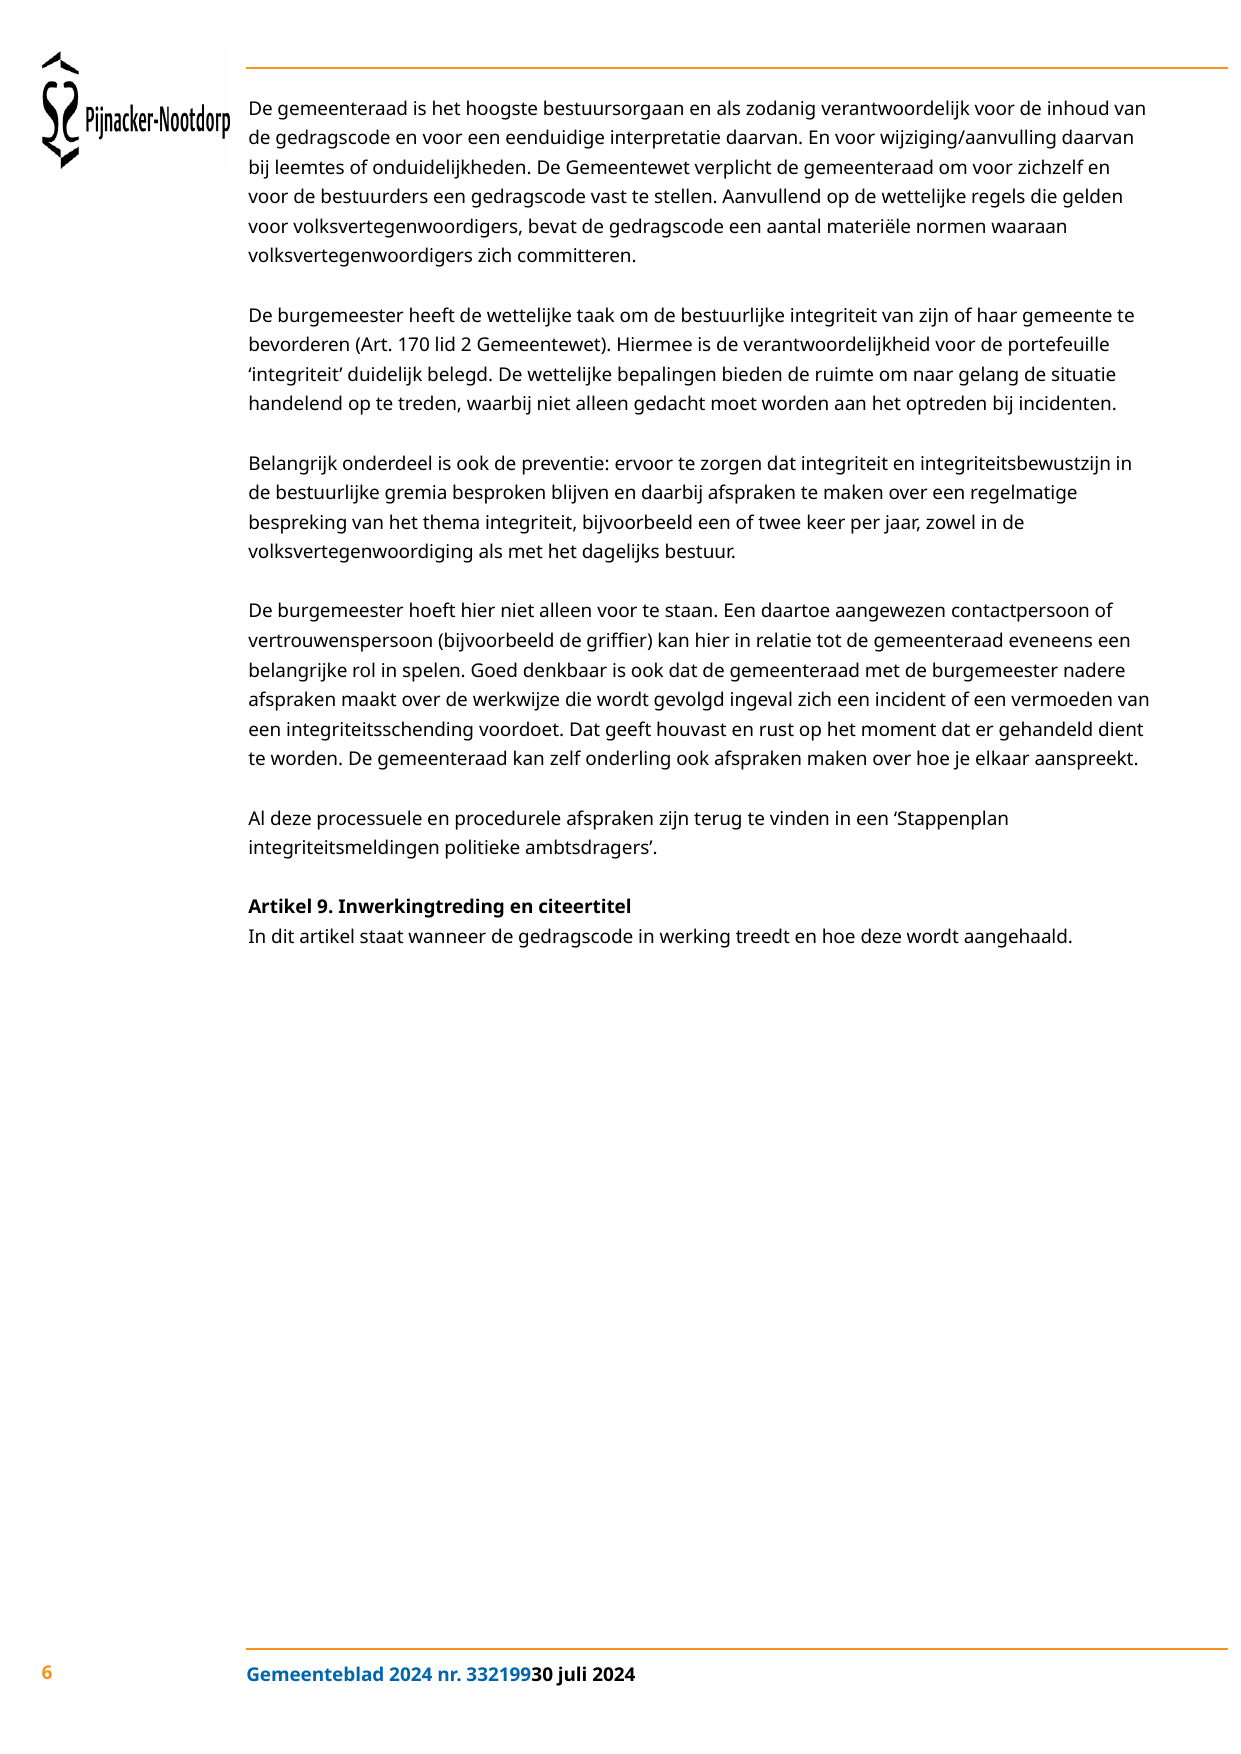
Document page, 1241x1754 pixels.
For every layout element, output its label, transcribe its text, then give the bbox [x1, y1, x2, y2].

text De burgemeester heeft de wettelijke taak om de bestuurlijke integriteit van zijn of haar gemeente te bevorderen (Art. 170 lid 2 Gemeentewet). Hiermee is de verantwoordelijkheid voor de portefeuille ‘integriteit’ duidelijk belegd. De wettelijke bepalingen bieden de ruimte om naar gelang de situatie handelend op te treden, waarbij niet alleen gedacht moet worden aan het optreden bij incidenten. [248, 302, 1152, 416]
text In dit artikel staat wanneer de gedragscode in werking treedt en hoe deze wordt aangehaald. [248, 923, 1152, 949]
text Al deze processuele en procedurele afspraken zijn terug te vinden in een ‘Stappenplan integriteitsmeldingen politieke ambtsdragers’. [248, 805, 1152, 860]
text Artikel 9. Inwerkingtreding en citeertitel [248, 893, 1152, 919]
picture [41, 47, 231, 172]
text De burgemeester hoeft hier niet alleen voor te staan. Een daartoe aangewezen contactpersoon of vertrouwenspersoon (bijvoorbeeld de griffier) kan hier in relatie tot de gemeenteraad eveneens een belangrijke rol in spelen. Goed denkbaar is ook dat de gemeenteraad met de burgemeester nadere afspraken maakt over de werkwijze die wordt gevolgd ingeval zich een incident of een vermoeden van een integriteitsschending voordoet. Dat geeft houvast en rust op het moment dat er gehandeld dient te worden. De gemeenteraad kan zelf onderling ook afspraken maken over hoe je elkaar aanspreekt. [248, 598, 1152, 771]
text Belangrijk onderdeel is ook de preventie: ervoor te zorgen dat integriteit en integriteitsbewustzijn in de bestuurlijke gremia besproken blijven en daarbij afspraken te maken over een regelmatige bespreking van het thema integriteit, bijvoorbeeld een of twee keer per jaar, zowel in de volksvertegenwoordiging als met het dagelijks bestuur. [248, 450, 1152, 564]
text De gemeenteraad is het hoogste bestuursorgaan en als zodanig verantwoordelijk voor de inhoud van de gedragscode en voor een eenduidige interpretatie daarvan. En voor wijziging/aanvulling daarvan bij leemtes of onduidelijkheden. De Gemeentewet verplicht de gemeenteraad om voor zichzelf en voor de bestuurders een gedragscode vast te stellen. Aanvullend op de wettelijke regels die gelden voor volksvertegenwoordigers, bevat de gedragscode een aantal materiële normen waaraan volksvertegenwoordigers zich committeren. [248, 95, 1152, 268]
